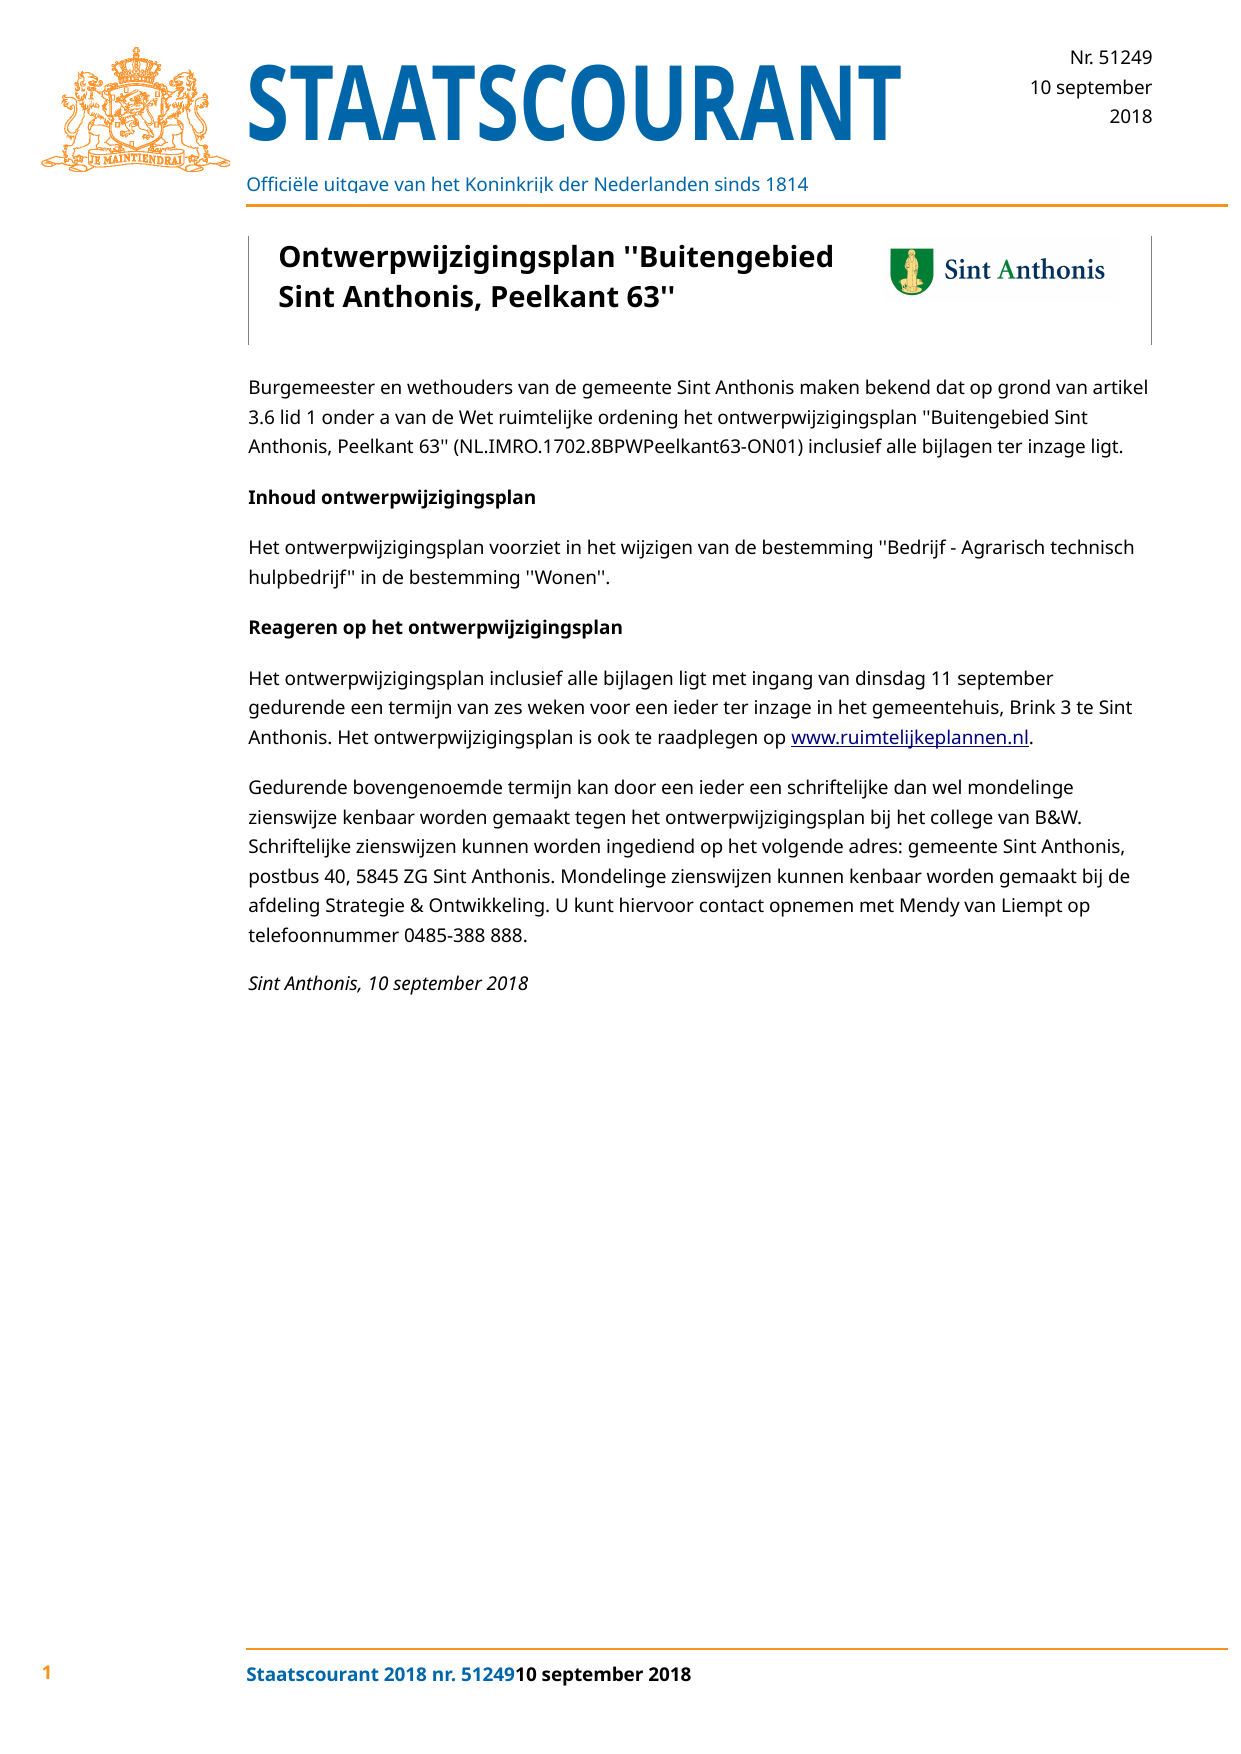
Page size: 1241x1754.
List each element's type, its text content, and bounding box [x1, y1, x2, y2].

text Reageren op het ontwerpwijzigingsplan [248, 614, 1152, 640]
picture [41, 47, 231, 172]
text Het ontwerpwijzigingsplan inclusief alle bijlagen ligt met ingang van dinsdag 11 september gedurende een termijn van zes weken voor een ieder ter inzage in het gemeentehuis, Brink 3 te Sint Anthonis. Het ontwerpwijzigingsplan is ook te raadplegen op www.ruimtelijkeplannen.nl. [248, 665, 1152, 749]
text Het ontwerpwijzigingsplan voorziet in het wijzigen van de bestemming ''Bedrijf - Agrarisch technisch hulpbedrijf'' in de bestemming ''Wonen''. [248, 534, 1152, 589]
text Sint Anthonis, 10 september 2018 [248, 970, 1152, 996]
picture [882, 236, 1119, 302]
text Burgemeester en wethouders van de gemeente Sint Anthonis maken bekend dat op grond van artikel 3.6 lid 1 onder a van de Wet ruimtelijke ordening het ontwerpwijzigingsplan ''Buitengebied Sint Anthonis, Peelkant 63'' (NL.IMRO.1702.8BPWPeelkant63-ON01) inclusief alle bijlagen ter inzage ligt. [248, 374, 1152, 459]
text Gedurende bovengenoemde termijn kan door een ieder een schriftelijke dan wel mondelinge zienswijze kenbaar worden gemaakt tegen het ontwerpwijzigingsplan bij het college van B&W. Schriftelijke zienswijzen kunnen worden ingediend op het volgende adres: gemeente Sint Anthonis, postbus 40, 5845 ZG Sint Anthonis. Mondelinge zienswijzen kunnen kenbaar worden gemaakt bij de afdeling Strategie & Ontwikkeling. U kunt hiervoor contact opnemen met Mendy van Liempt op telefoonnummer 0485-388 888. [248, 774, 1152, 948]
table_header Ontwerpwijzigingsplan ''Buitengebied Sint Anthonis, Peelkant 63'' [249, 236, 850, 345]
text Inhoud ontwerpwijzigingsplan [248, 484, 1152, 509]
table_header [850, 236, 1151, 345]
